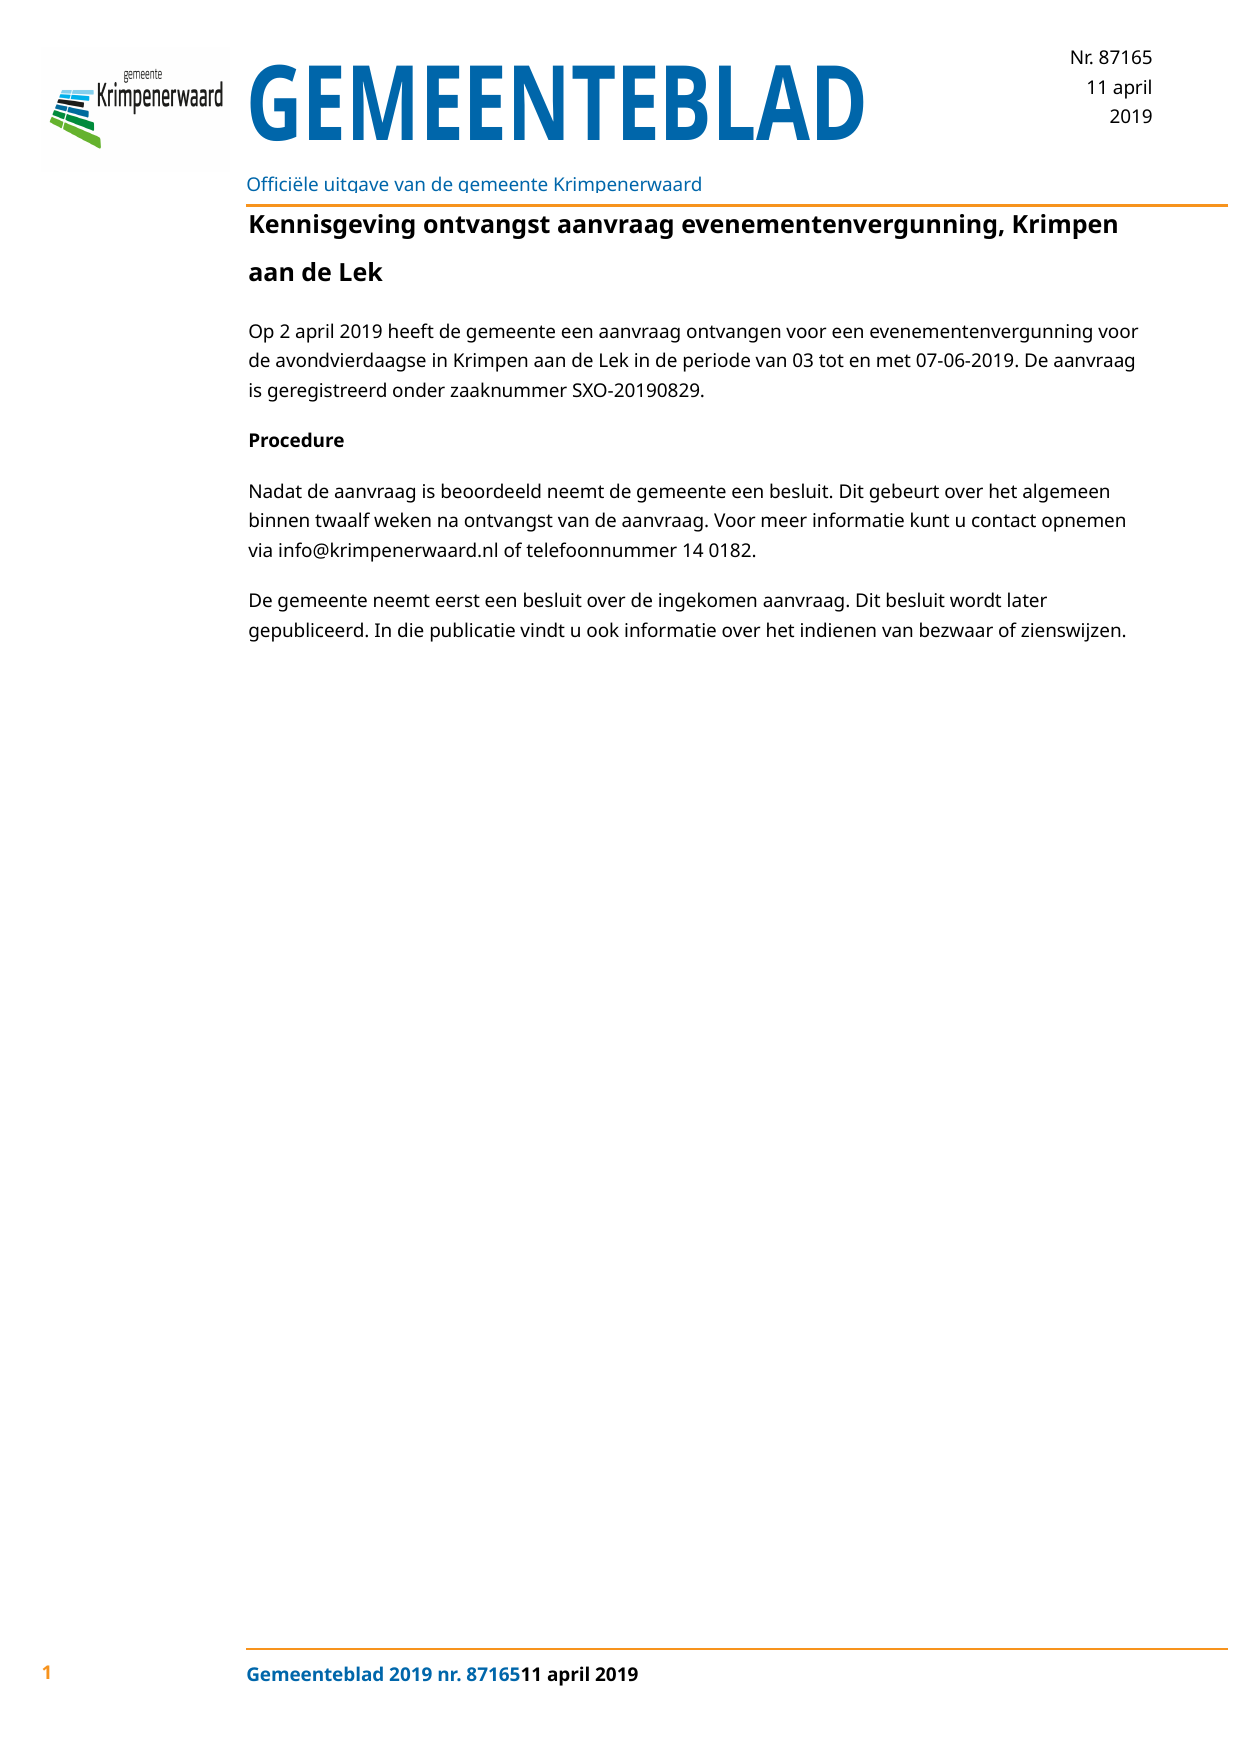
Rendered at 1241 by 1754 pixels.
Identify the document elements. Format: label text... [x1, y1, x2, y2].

text Nadat de aanvraag is beoordeeld neemt de gemeente een besluit. Dit gebeurt over het algemeen binnen twaalf weken na ontvangst van de aanvraag. Voor meer informatie kunt u contact opnemen via info@krimpenerwaard.nl of telefoonnummer 14 0182. [248, 478, 1152, 563]
text Kennisgeving ontvangst aanvraag evenementenvergunning, Krimpen aan de Lek [248, 207, 1152, 288]
text Op 2 april 2019 heeft de gemeente een aanvraag ontvangen voor een evenementenvergunning voor de avondvierdaagse in Krimpen aan de Lek in de periode van 03 tot en met 07-06-2019. De aanvraag is geregistreerd onder zaaknummer SXO-20190829. [248, 318, 1152, 403]
text Procedure [248, 427, 1152, 453]
text De gemeente neemt eerst een besluit over de ingekomen aanvraag. Dit besluit wordt later gepubliceerd. In die publicatie vindt u ook informatie over het indienen van bezwaar of zienswijzen. [248, 587, 1152, 643]
picture [41, 47, 231, 172]
